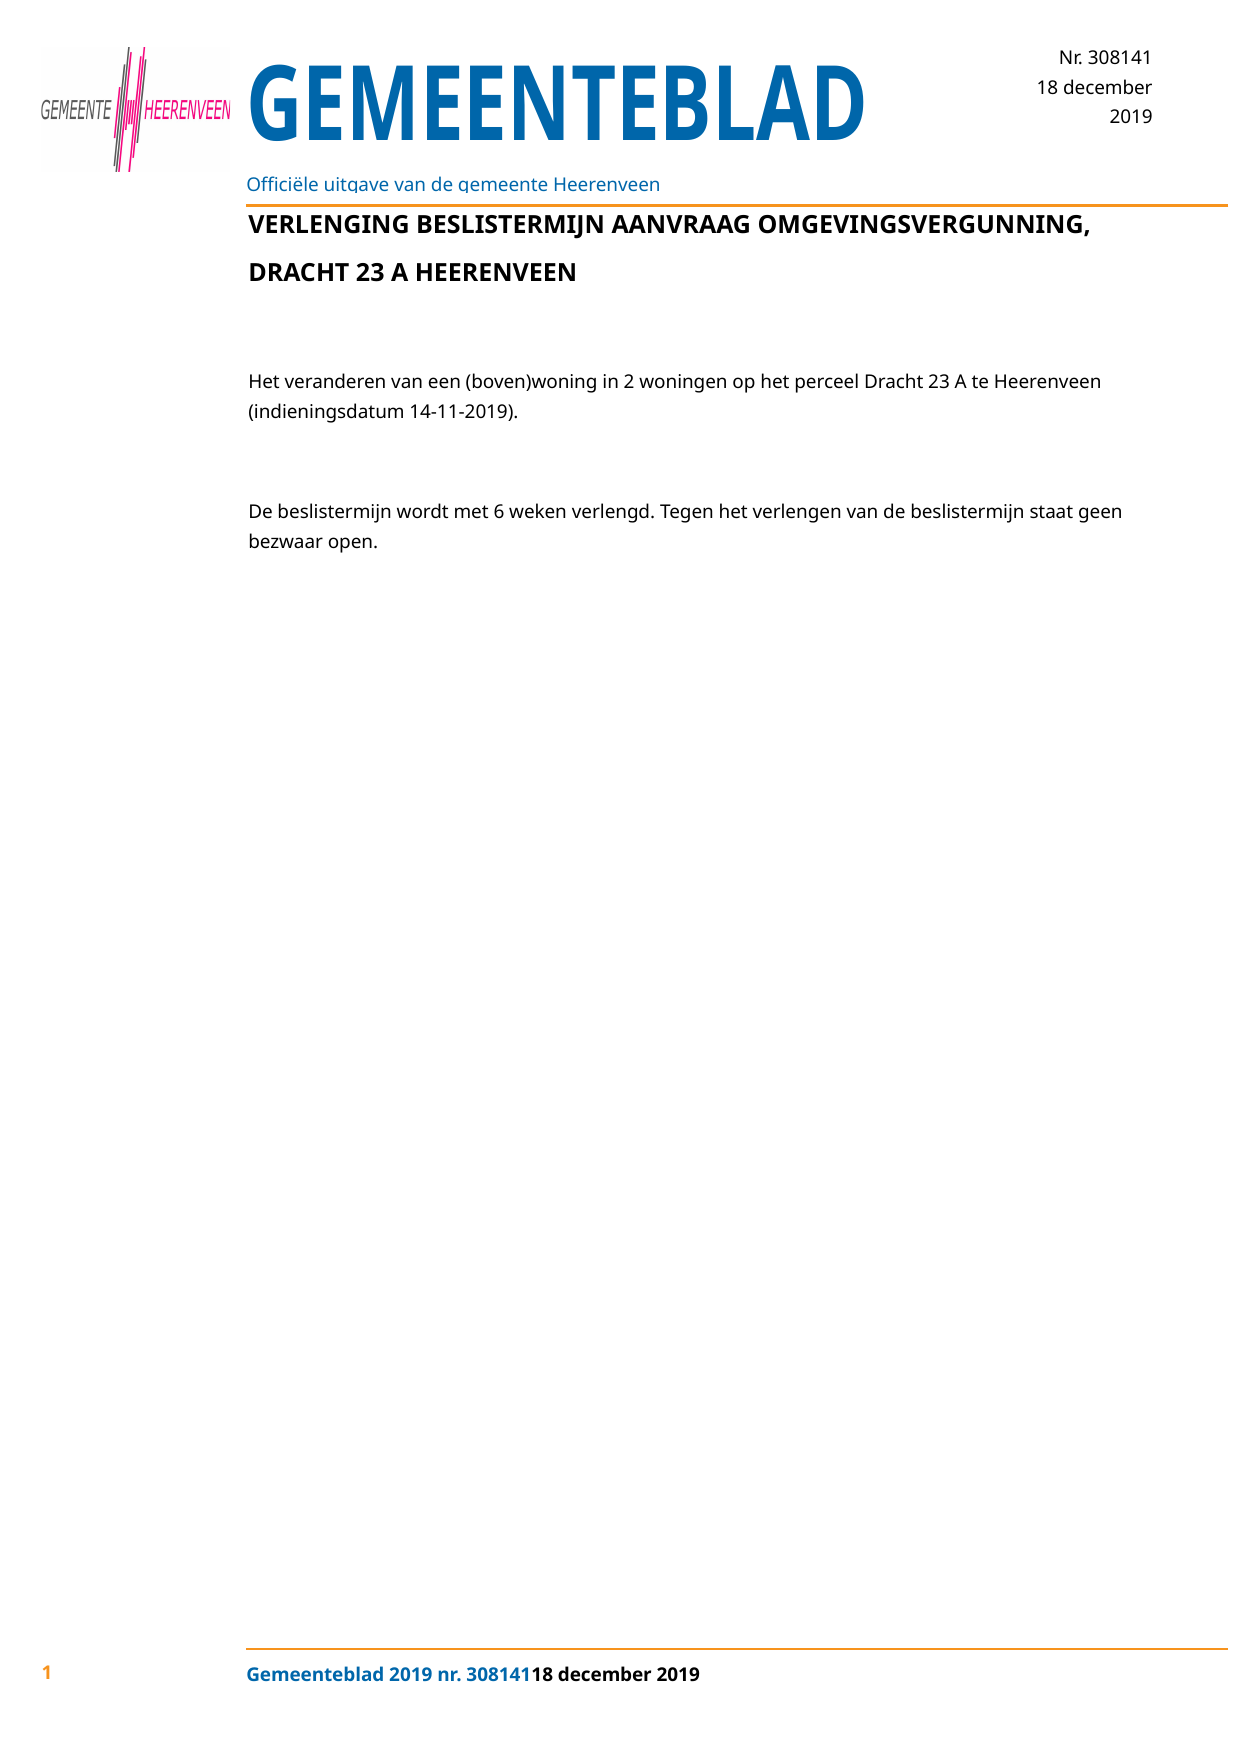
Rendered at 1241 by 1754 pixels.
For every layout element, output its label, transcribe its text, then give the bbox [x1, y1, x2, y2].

picture [41, 47, 231, 172]
text De beslistermijn wordt met 6 weken verlengd. Tegen het verlengen van de beslistermijn staat geen bezwaar open. [248, 499, 1152, 554]
text VERLENGING BESLISTERMIJN AANVRAAG OMGEVINGSVERGUNNING, DRACHT 23 A HEERENVEEN [248, 207, 1152, 288]
text Het veranderen van een (boven)woning in 2 woningen op het perceel Dracht 23 A te Heerenveen (indieningsdatum 14-11-2019). [248, 368, 1152, 424]
